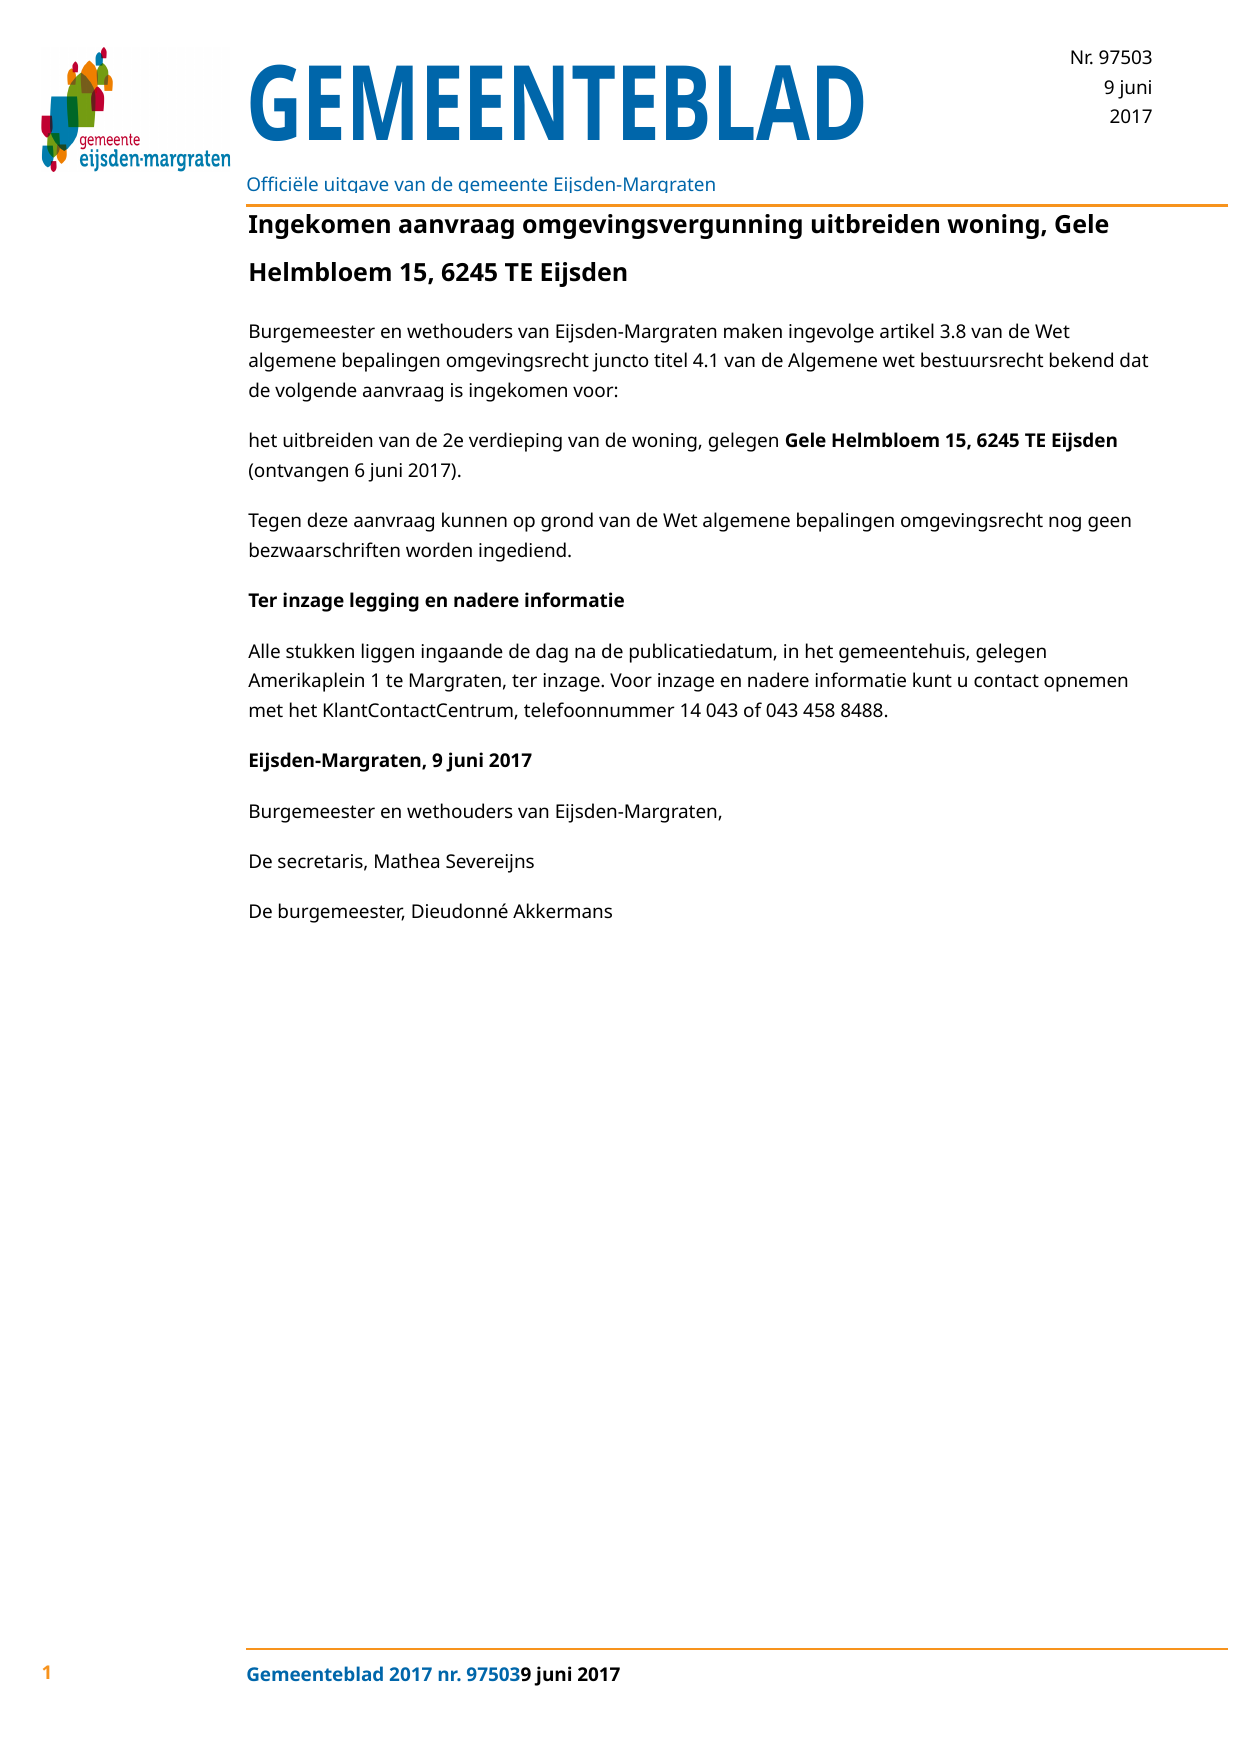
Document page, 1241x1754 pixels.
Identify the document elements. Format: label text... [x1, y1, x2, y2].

text De burgemeester, Dieudonné Akkermans [248, 899, 1152, 924]
text Ter inzage legging en nadere informatie [248, 587, 1152, 613]
text het uitbreiden van de 2e verdieping van de woning, gelegen Gele Helmbloem 15, 6245 TE Eijsden (ontvangen 6 juni 2017). [248, 427, 1152, 483]
text De secretaris, Mathea Severeijns [248, 848, 1152, 874]
text Tegen deze aanvraag kunnen op grond van de Wet algemene bepalingen omgevingsrecht nog geen bezwaarschriften worden ingediend. [248, 507, 1152, 563]
text Burgemeester en wethouders van Eijsden-Margraten, [248, 798, 1152, 824]
text Ingekomen aanvraag omgevingsvergunning uitbreiden woning, Gele Helmbloem 15, 6245 TE Eijsden [248, 207, 1152, 288]
text Burgemeester en wethouders van Eijsden-Margraten maken ingevolge artikel 3.8 van de Wet algemene bepalingen omgevingsrecht juncto titel 4.1 van de Algemene wet bestuursrecht bekend dat de volgende aanvraag is ingekomen voor: [248, 318, 1152, 403]
text Eijsden-Margraten, 9 juni 2017 [248, 747, 1152, 773]
picture [41, 47, 231, 172]
text Alle stukken liggen ingaande de dag na de publicatiedatum, in het gemeentehuis, gelegen Amerikaplein 1 te Margraten, ter inzage. Voor inzage en nadere informatie kunt u contact opnemen met het KlantContactCentrum, telefoonnummer 14 043 of 043 458 8488. [248, 638, 1152, 723]
